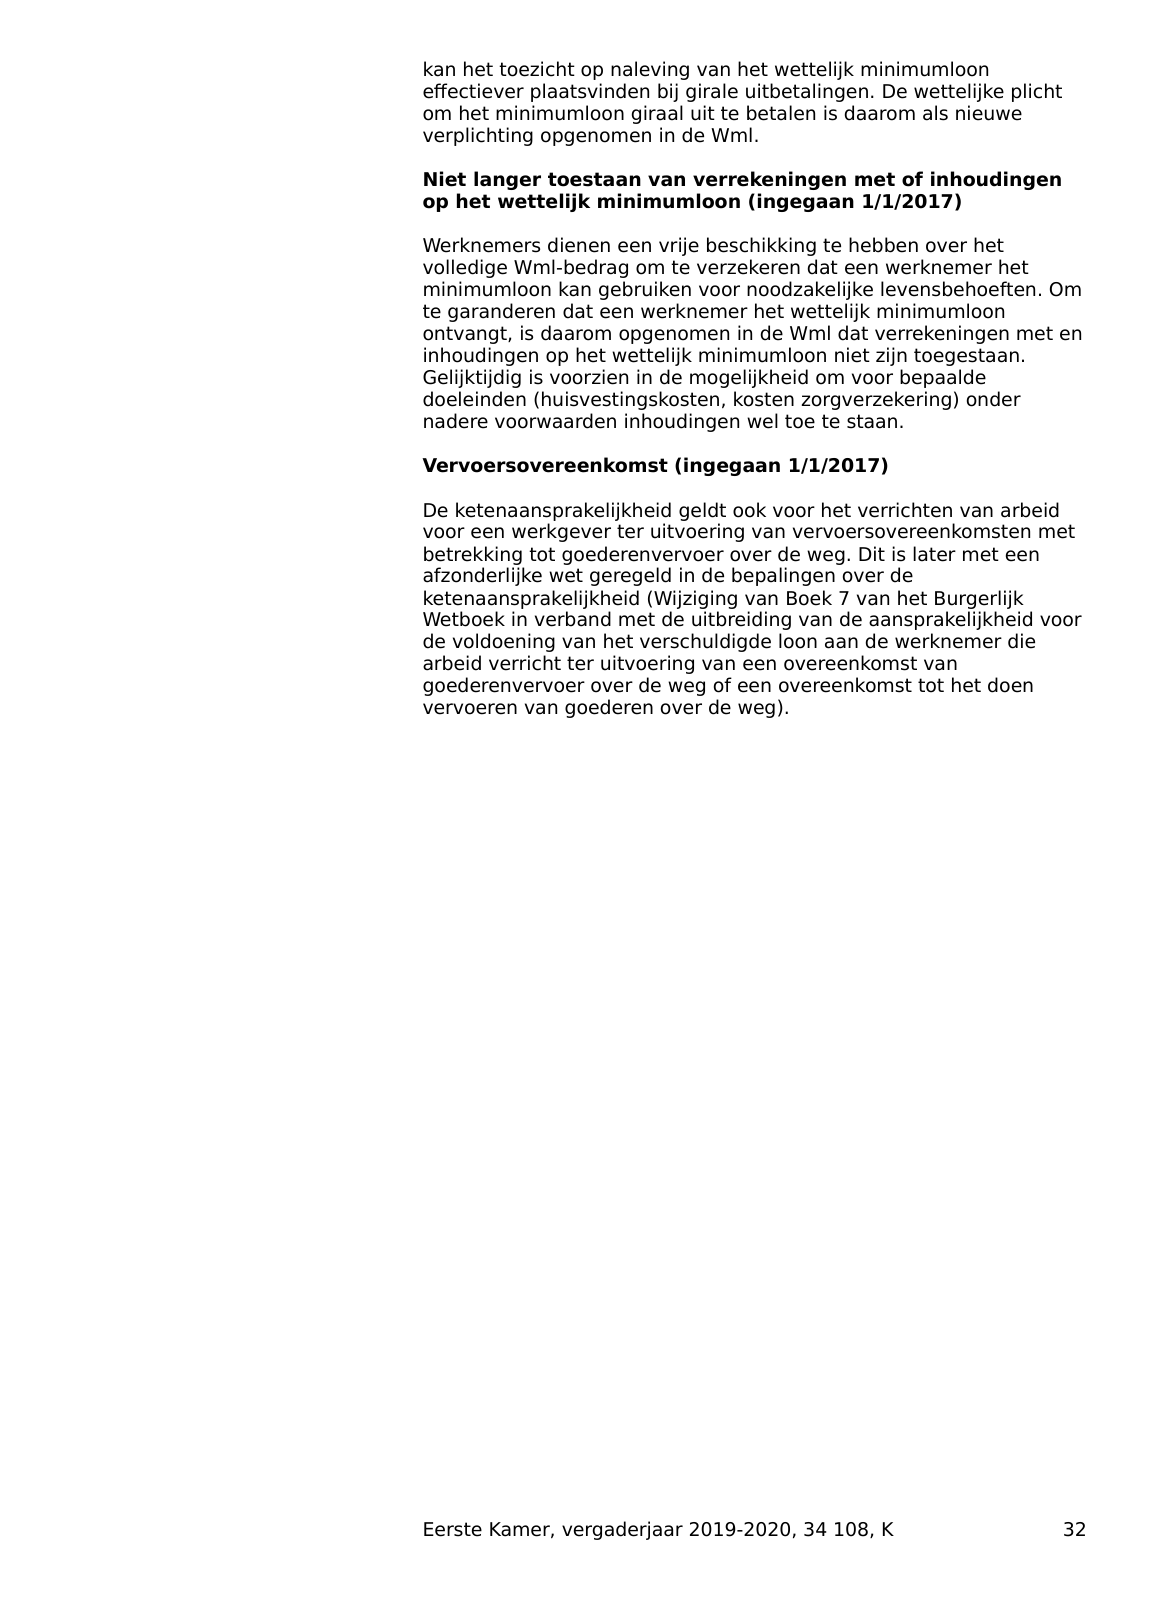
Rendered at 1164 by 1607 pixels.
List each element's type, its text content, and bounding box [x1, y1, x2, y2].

subtitle Niet langer toestaan van verrekeningen met of inhoudingen op het wettelijk minimumloon (ingegaan 1/1/2017) [422, 169, 1087, 213]
subtitle Vervoersovereenkomst (ingegaan 1/1/2017) [422, 455, 1087, 477]
text kan het toezicht op naleving van het wettelijk minimumloon effectiever plaatsvinden bij girale uitbetalingen. De wettelijke plicht om het minimumloon giraal uit te betalen is daarom als nieuwe verplichting opgenomen in de Wml. [422, 59, 1087, 147]
text De ketenaansprakelijkheid geldt ook voor het verrichten van arbeid voor een werkgever ter uitvoering van vervoersovereenkomsten met betrekking tot goederenvervoer over de weg. Dit is later met een afzonderlijke wet geregeld in de bepalingen over de ketenaansprakelijkheid (Wijziging van Boek 7 van het Burgerlijk Wetboek in verband met de uitbreiding van de aansprakelijkheid voor de voldoening van het verschuldigde loon aan de werknemer die arbeid verricht ter uitvoering van een overeenkomst van goederenvervoer over de weg of een overeenkomst tot het doen vervoeren van goederen over de weg). [422, 499, 1087, 719]
text Werknemers dienen een vrije beschikking te hebben over het volledige Wml-bedrag om te verzekeren dat een werknemer het minimumloon kan gebruiken voor noodzakelijke levensbehoeften. Om te garanderen dat een werknemer het wettelijk minimumloon ontvangt, is daarom opgenomen in de Wml dat verrekeningen met en inhoudingen op het wettelijk minimumloon niet zijn toegestaan. Gelijktijdig is voorzien in de mogelijkheid om voor bepaalde doeleinden (huisvestingskosten, kosten zorgverzekering) onder nadere voorwaarden inhoudingen wel toe te staan. [422, 235, 1087, 433]
